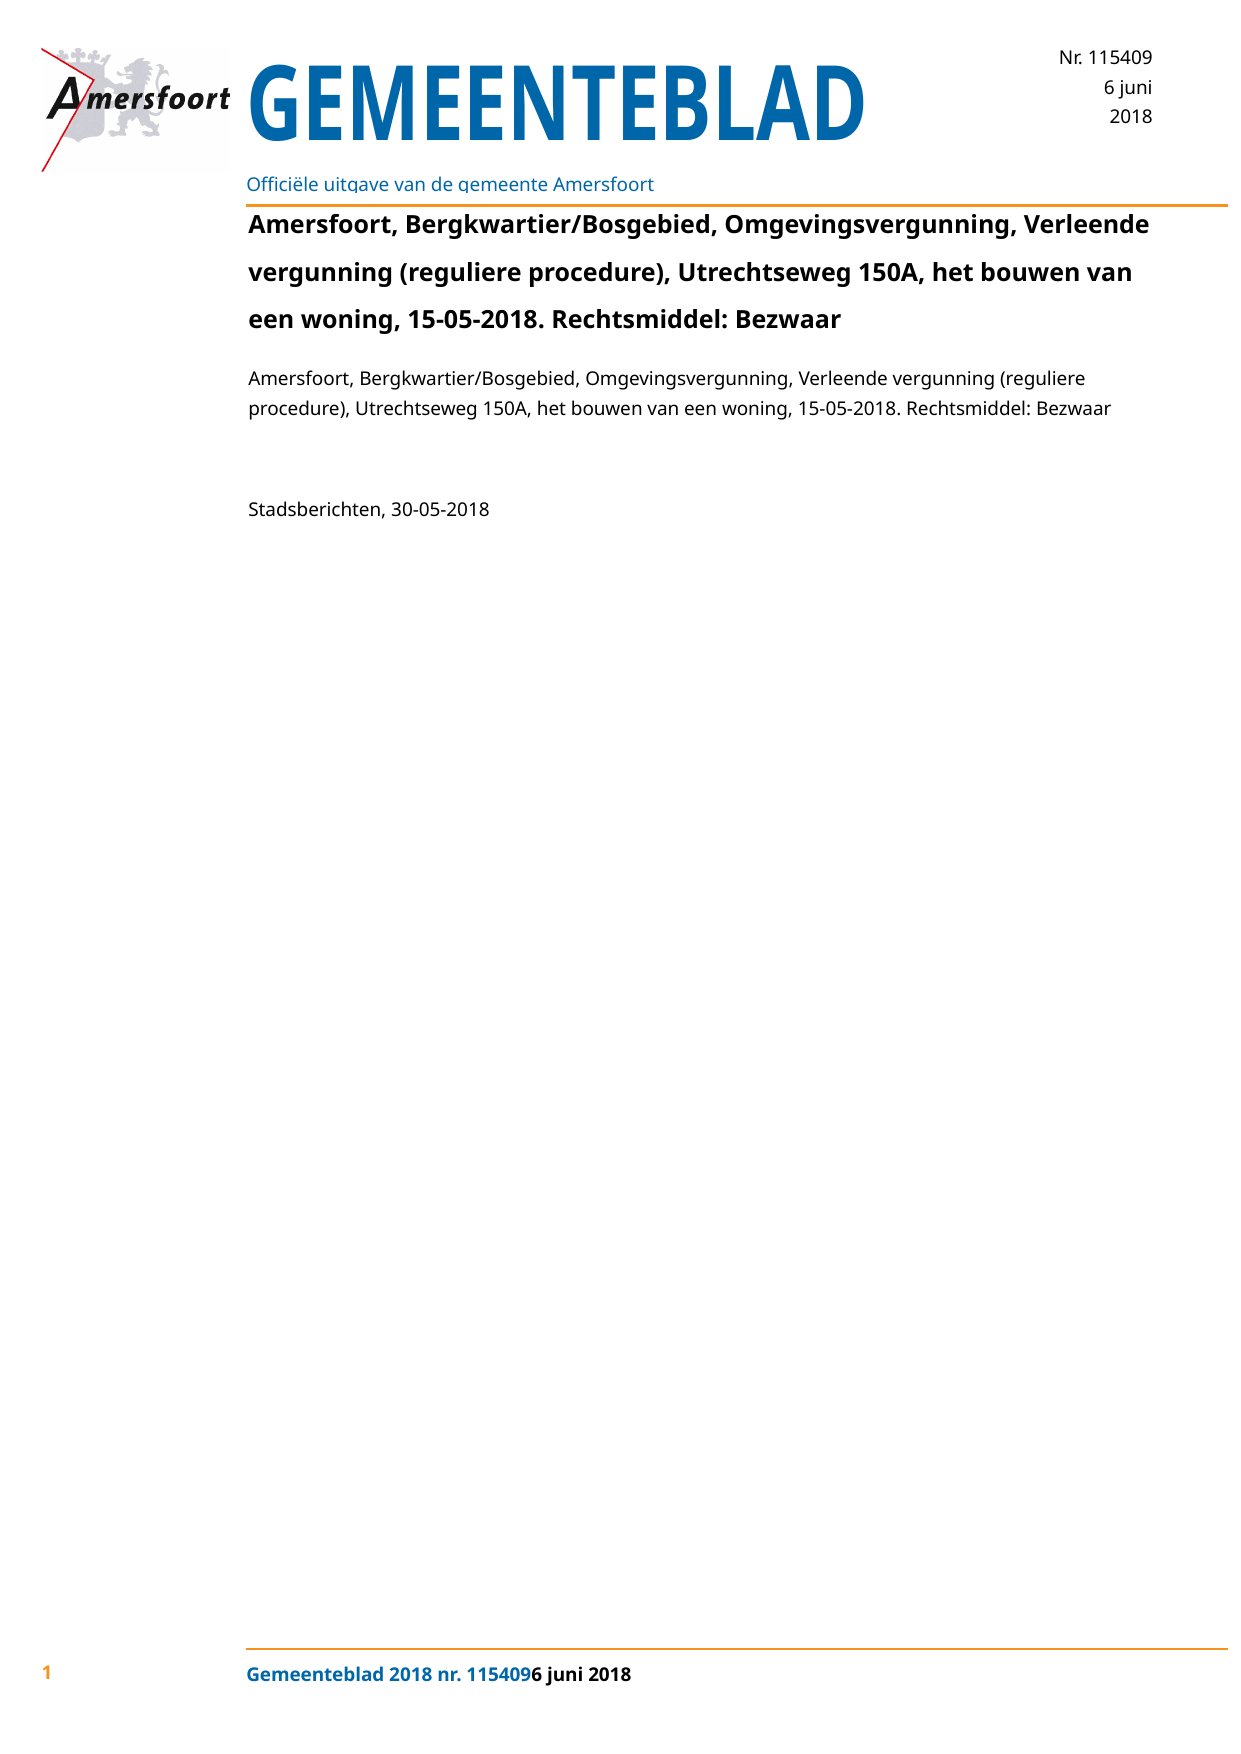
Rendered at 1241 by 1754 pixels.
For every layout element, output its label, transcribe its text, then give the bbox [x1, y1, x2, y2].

picture [41, 47, 231, 172]
text Stadsberichten, 30-05-2018 [248, 496, 1152, 522]
text Amersfoort, Bergkwartier/Bosgebied, Omgevingsvergunning, Verleende vergunning (reguliere procedure), Utrechtseweg 150A, het bouwen van een woning, 15-05-2018. Rechtsmiddel: Bezwaar [248, 207, 1152, 336]
text Amersfoort, Bergkwartier/Bosgebied, Omgevingsvergunning, Verleende vergunning (reguliere procedure), Utrechtseweg 150A, het bouwen van een woning, 15-05-2018. Rechtsmiddel: Bezwaar [248, 366, 1152, 421]
